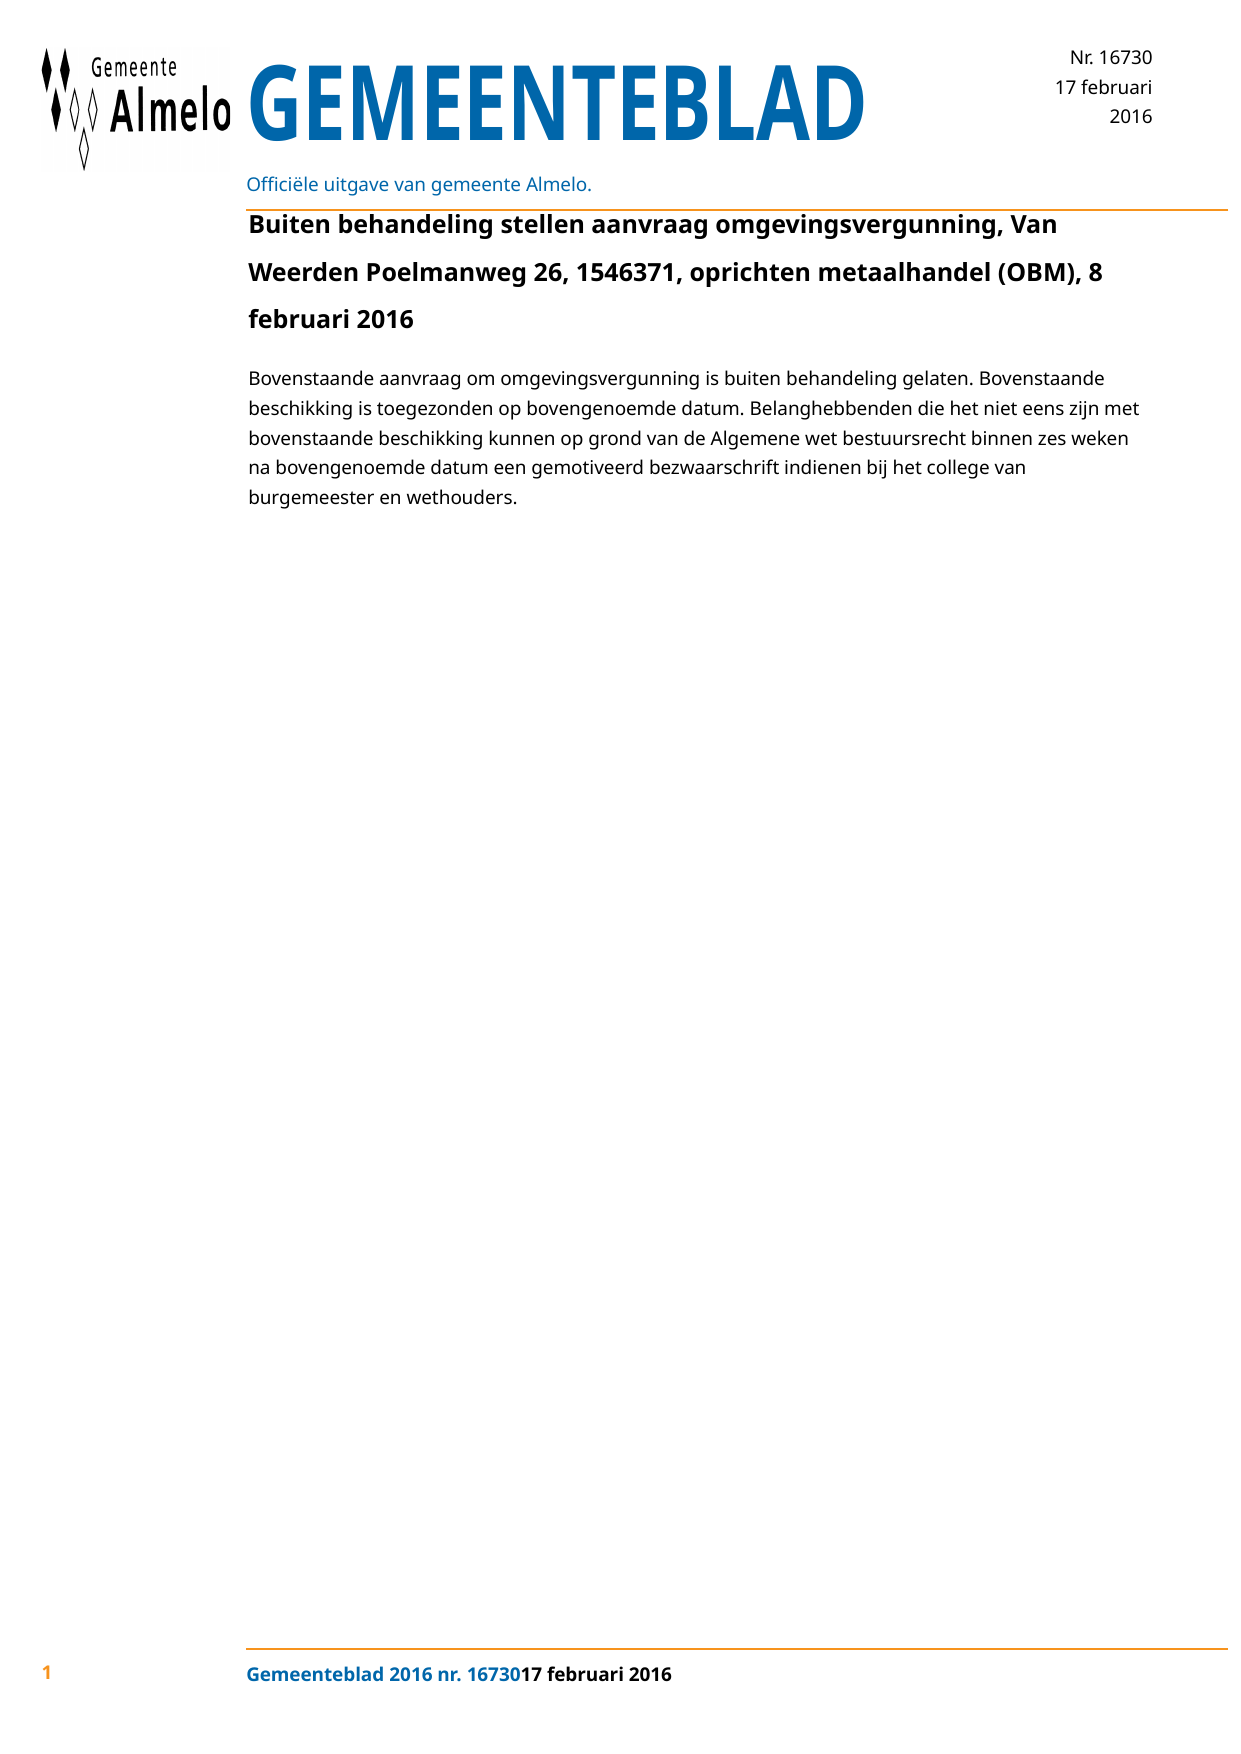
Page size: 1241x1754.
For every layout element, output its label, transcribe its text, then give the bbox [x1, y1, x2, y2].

picture [41, 47, 231, 172]
text Bovenstaande aanvraag om omgevingsvergunning is buiten behandeling gelaten. Bovenstaande beschikking is toegezonden op bovengenoemde datum. Belanghebbenden die het niet eens zijn met bovenstaande beschikking kunnen op grond van de Algemene wet bestuursrecht binnen zes weken na bovengenoemde datum een gemotiveerd bezwaarschrift indienen bij het college van burgemeester en wethouders. [248, 366, 1152, 509]
text Buiten behandeling stellen aanvraag omgevingsvergunning, Van Weerden Poelmanweg 26, 1546371, oprichten metaalhandel (OBM), 8 februari 2016 [248, 211, 1152, 336]
